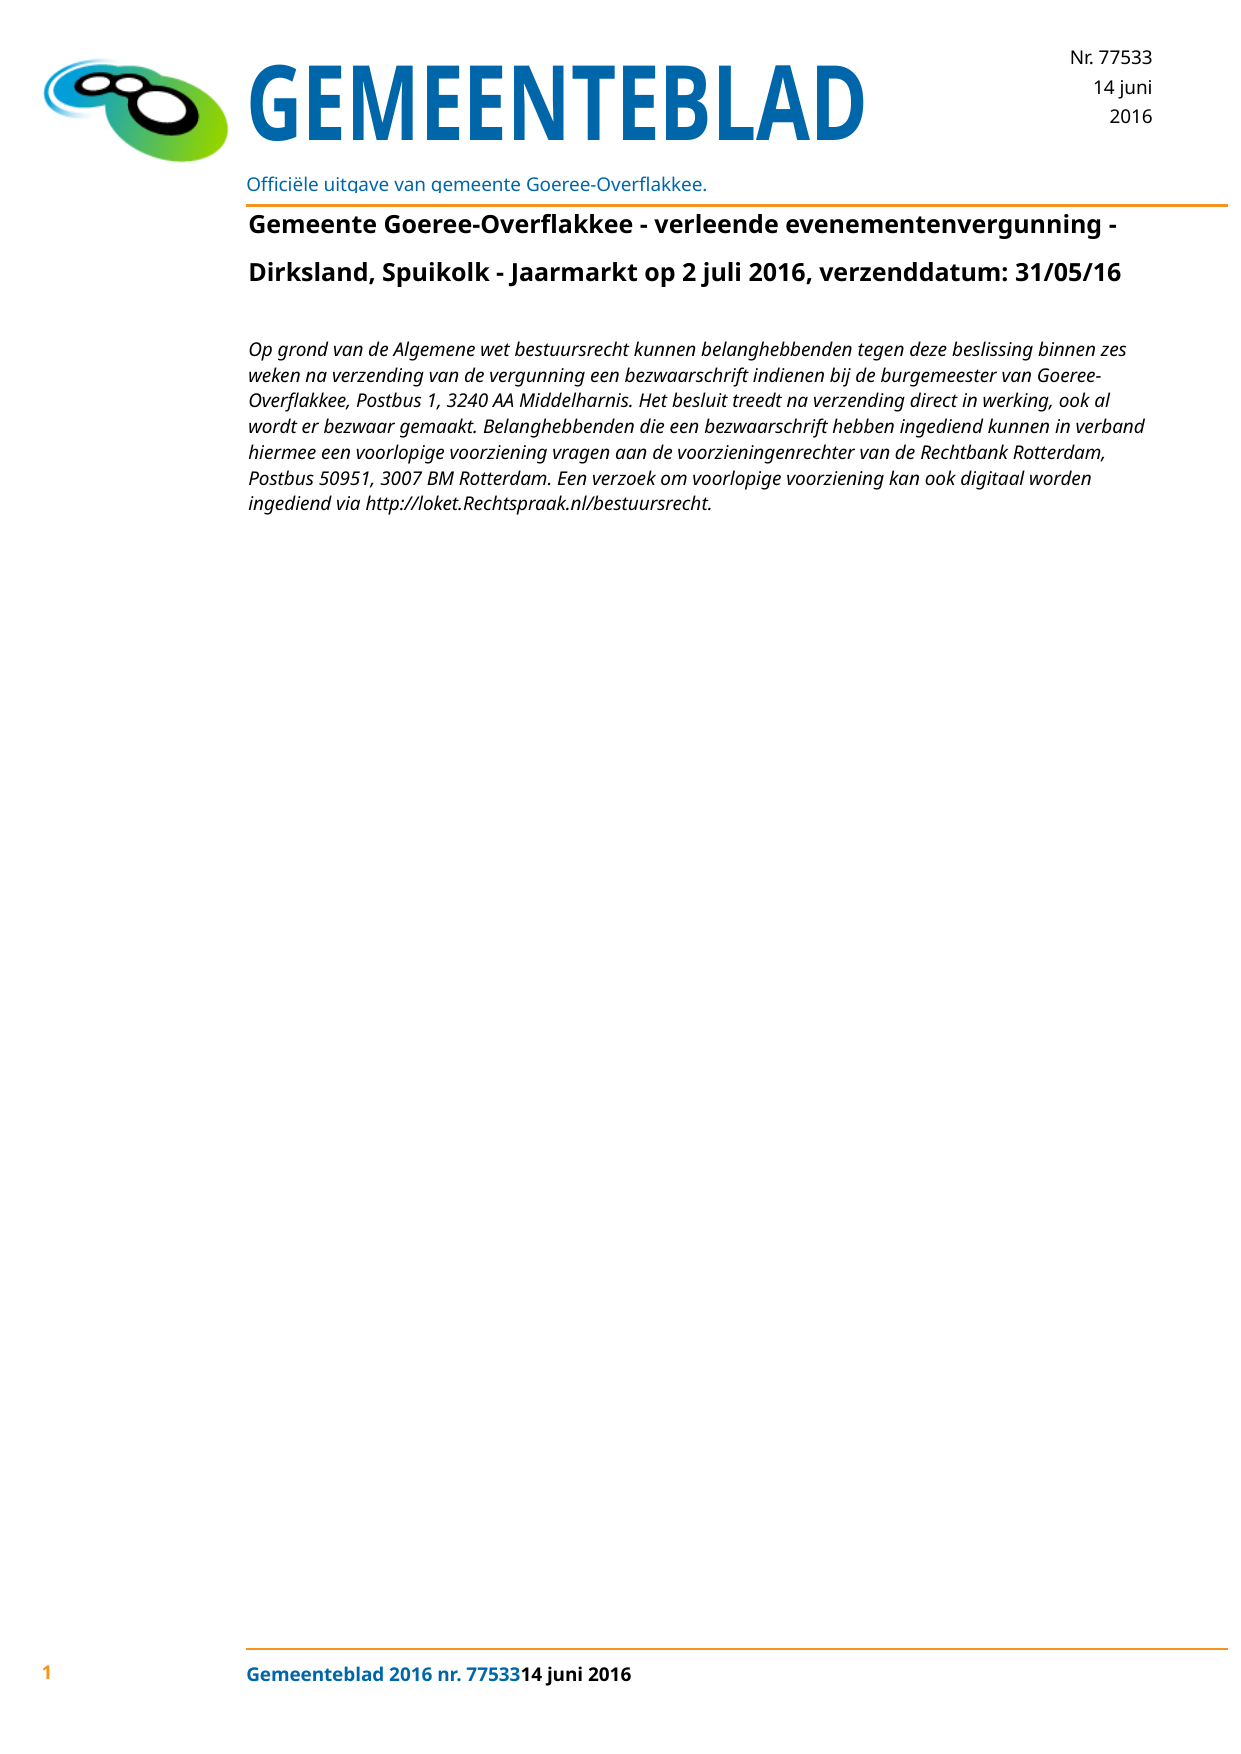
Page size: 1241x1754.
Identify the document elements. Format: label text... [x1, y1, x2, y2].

text Gemeente Goeree-Overflakkee - verleende evenementenvergunning - Dirksland, Spuikolk - Jaarmarkt op 2 juli 2016, verzenddatum: 31/05/16 [248, 207, 1152, 288]
text Op grond van de Algemene wet bestuursrecht kunnen belanghebbenden tegen deze beslissing binnen zes weken na verzending van de vergunning een bezwaarschrift indienen bij de burgemeester van Goeree-Overflakkee, Postbus 1, 3240 AA Middelharnis. Het besluit treedt na verzending direct in werking, ook al wordt er bezwaar gemaakt. Belanghebbenden die een bezwaarschrift hebben ingediend kunnen in verband hiermee een voorlopige voorziening vragen aan de voorzieningenrechter van de Rechtbank Rotterdam, Postbus 50951, 3007 BM Rotterdam. Een verzoek om voorlopige voorziening kan ook digitaal worden ingediend via http://loket.Rechtspraak.nl/bestuursrecht. [248, 336, 1152, 516]
picture [41, 47, 231, 172]
